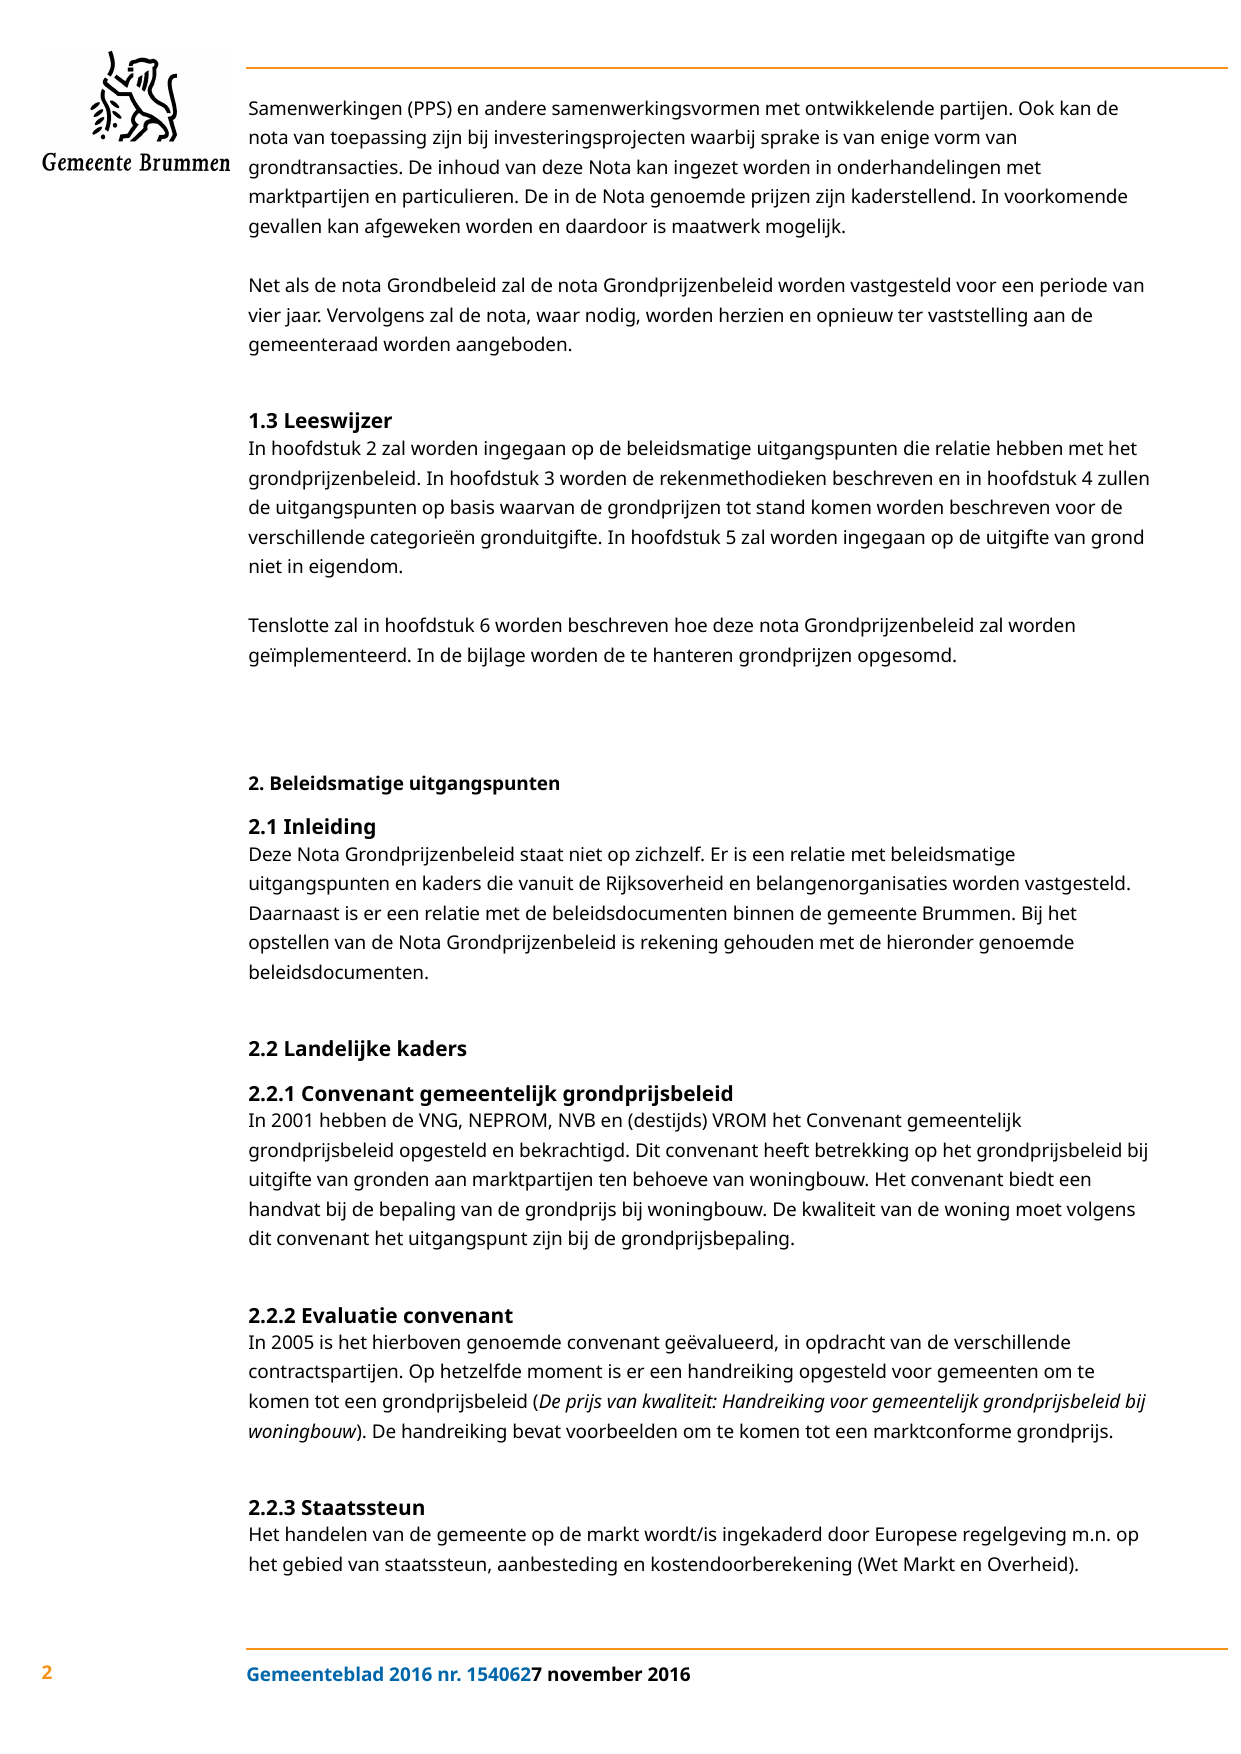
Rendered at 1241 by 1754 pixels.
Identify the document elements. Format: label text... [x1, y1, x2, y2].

picture [41, 47, 231, 172]
text Net als de nota Grondbeleid zal de nota Grondprijzenbeleid worden vastgesteld voor een periode van vier jaar. Vervolgens zal de nota, waar nodig, worden herzien en opnieuw ter vaststelling aan de gemeenteraad worden aangeboden. [248, 272, 1152, 357]
text Deze Nota Grondprijzenbeleid staat niet op zichzelf. Er is een relatie met beleidsmatige uitgangspunten en kaders die vanuit de Rijksoverheid en belangenorganisaties worden vastgesteld. Daarnaast is er een relatie met de beleidsdocumenten binnen de gemeente Brummen. Bij het opstellen van de Nota Grondprijzenbeleid is rekening gehouden met de hieronder genoemde beleidsdocumenten. [248, 841, 1152, 985]
text In hoofdstuk 2 zal worden ingegaan op de beleidsmatige uitgangspunten die relatie hebben met het grondprijzenbeleid. In hoofdstuk 3 worden de rekenmethodieken beschreven en in hoofdstuk 4 zullen de uitgangspunten op basis waarvan de grondprijzen tot stand komen worden beschreven voor de verschillende categorieën gronduitgifte. In hoofdstuk 5 zal worden ingegaan op de uitgifte van grond niet in eigendom. [248, 435, 1152, 579]
text 2.2.2 Evaluatie convenant [248, 1301, 1152, 1329]
text 2.2.3 Staatssteun [248, 1493, 1152, 1522]
text In 2005 is het hierboven genoemde convenant geëvalueerd, in opdracht van de verschillende contractspartijen. Op hetzelfde moment is er een handreiking opgesteld voor gemeenten om te komen tot een grondprijsbeleid (De prijs van kwaliteit: Handreiking voor gemeentelijk grondprijsbeleid bij woningbouw). De handreiking bevat voorbeelden om te komen tot een marktconforme grondprijs. [248, 1329, 1152, 1444]
text 1.3 Leeswijzer [248, 407, 1152, 435]
text Het handelen van de gemeente op de markt wordt/is ingekaderd door Europese regelgeving m.n. op het gebied van staatssteun, aanbesteding en kostendoorberekening (Wet Markt en Overheid). [248, 1522, 1152, 1577]
text 2.2 Landelijke kaders [248, 1034, 1152, 1063]
text Tenslotte zal in hoofdstuk 6 worden beschreven hoe deze nota Grondprijzenbeleid zal worden geïmplementeerd. In de bijlage worden de te hanteren grondprijzen opgesomd. [248, 613, 1152, 668]
text 2. Beleidsmatige uitgangspunten [248, 768, 1152, 796]
text 2.2.1 Convenant gemeentelijk grondprijsbeleid [248, 1079, 1152, 1107]
text Samenwerkingen (PPS) en andere samenwerkingsvormen met ontwikkelende partijen. Ook kan de nota van toepassing zijn bij investeringsprojecten waarbij sprake is van enige vorm van grondtransacties. De inhoud van deze Nota kan ingezet worden in onderhandelingen met marktpartijen en particulieren. De in de Nota genoemde prijzen zijn kaderstellend. In voorkomende gevallen kan afgeweken worden en daardoor is maatwerk mogelijk. [248, 95, 1152, 239]
text In 2001 hebben de VNG, NEPROM, NVB en (destijds) VROM het Convenant gemeentelijk grondprijsbeleid opgesteld en bekrachtigd. Dit convenant heeft betrekking op het grondprijsbeleid bij uitgifte van gronden aan marktpartijen ten behoeve van woningbouw. Het convenant biedt een handvat bij de bepaling van de grondprijs bij woningbouw. De kwaliteit van de woning moet volgens dit convenant het uitgangspunt zijn bij de grondprijsbepaling. [248, 1107, 1152, 1251]
text 2.1 Inleiding [248, 812, 1152, 841]
